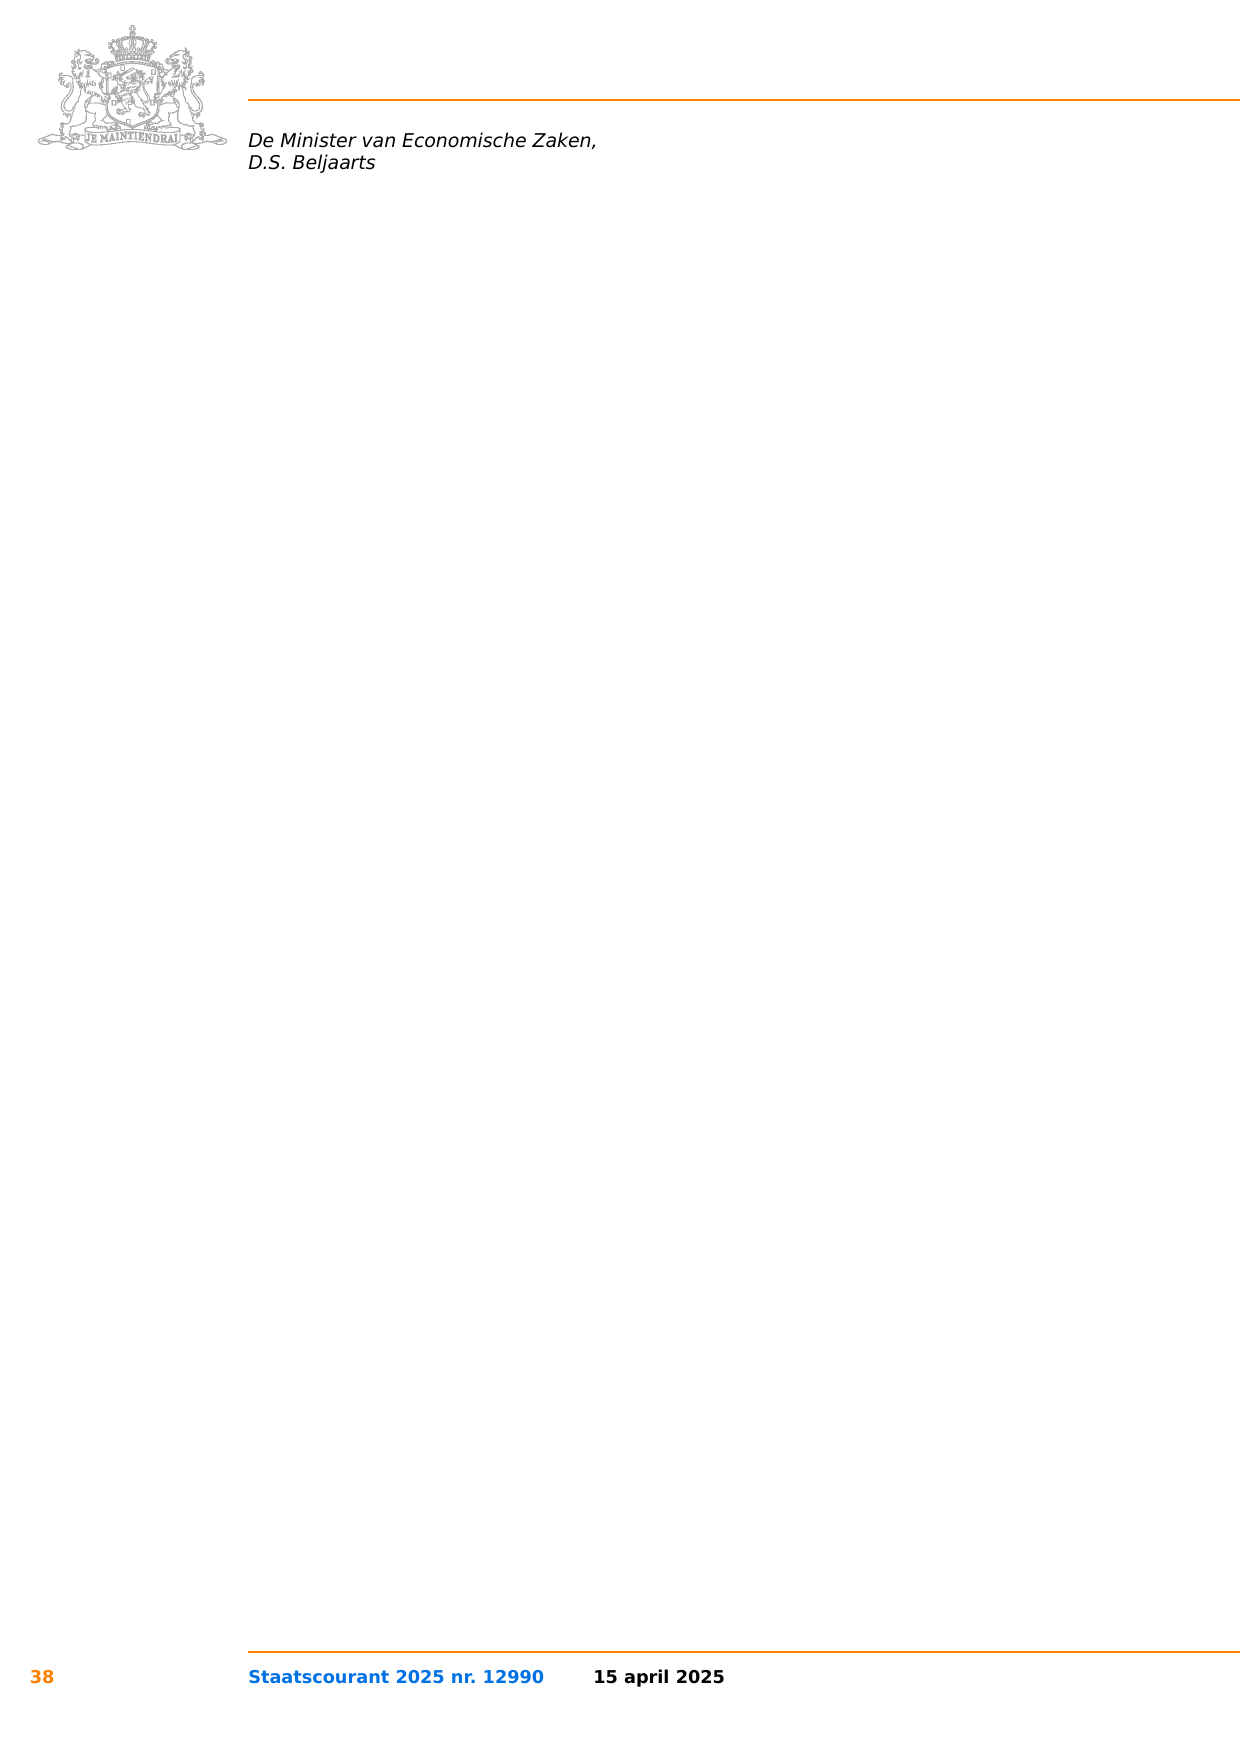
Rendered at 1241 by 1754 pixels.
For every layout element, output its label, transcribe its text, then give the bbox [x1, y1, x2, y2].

text De Minister van Economische Zaken, D.S. Beljaarts [248, 130, 1163, 174]
picture [38, 25, 227, 150]
